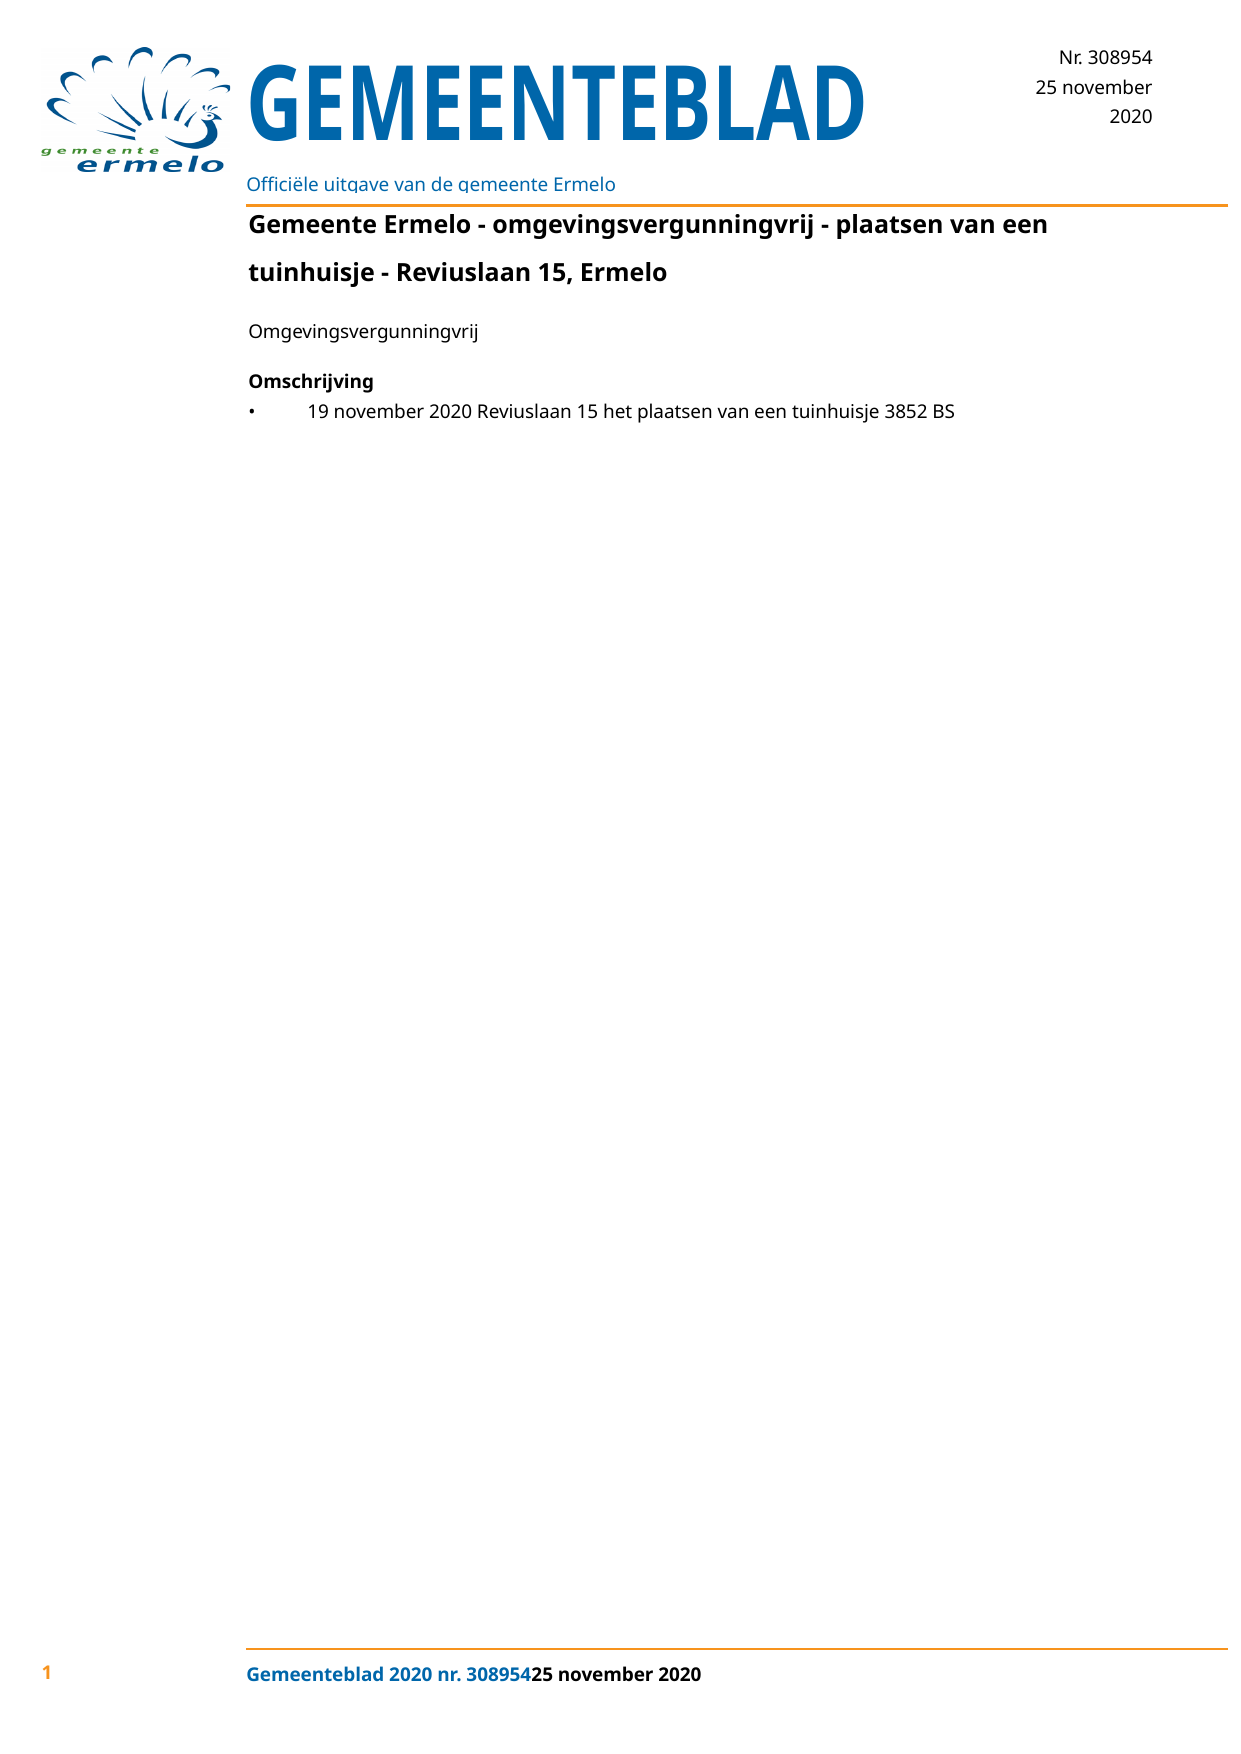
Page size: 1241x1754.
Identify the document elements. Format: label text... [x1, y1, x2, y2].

text Omschrijving [248, 368, 1152, 394]
text Gemeente Ermelo - omgevingsvergunningvrij - plaatsen van een tuinhuisje - Reviuslaan 15, Ermelo [248, 207, 1152, 288]
list 19 november 2020 Reviuslaan 15 het plaatsen van een tuinhuisje 3852 BS [248, 398, 1152, 424]
picture [41, 47, 231, 172]
text Omgevingsvergunningvrij [248, 318, 1152, 344]
